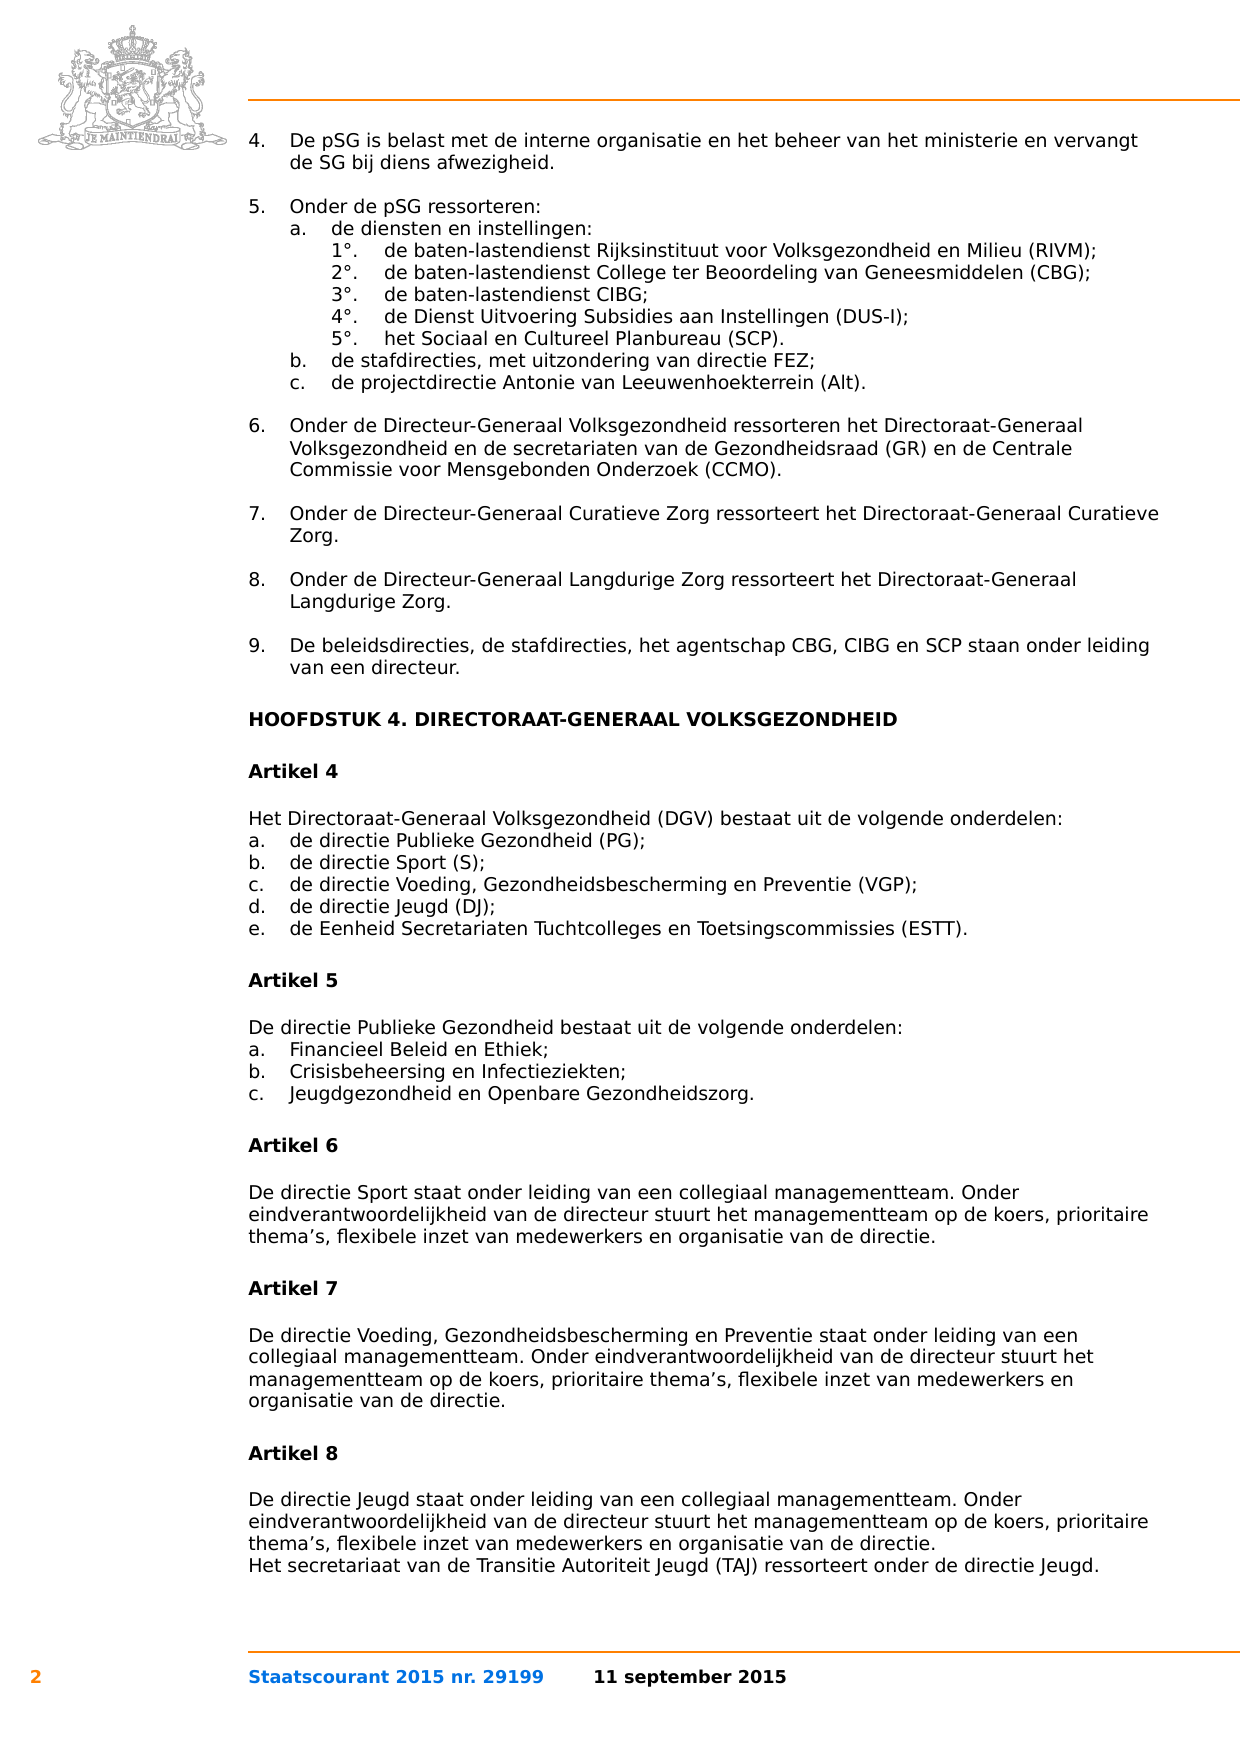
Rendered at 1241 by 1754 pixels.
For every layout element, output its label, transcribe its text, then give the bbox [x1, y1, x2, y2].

subtitle Artikel 4 [248, 761, 1163, 783]
text e. de Eenheid Secretariaten Tuchtcolleges en Toetsingscommissies (ESTT). [248, 918, 1163, 940]
text b. de stafdirecties, met uitzondering van directie FEZ; [289, 349, 1163, 372]
text c. de directie Voeding, Gezondheidsbescherming en Preventie (VGP); [248, 874, 1163, 896]
text 4. De pSG is belast met de interne organisatie en het beheer van het ministerie en vervangt de SG bij diens afwezigheid. [248, 130, 1163, 174]
text 1°. de baten-lastendienst Rijksinstituut voor Volksgezondheid en Milieu (RIVM); [331, 240, 1163, 262]
text a. Financieel Beleid en Ethiek; [248, 1039, 1163, 1061]
picture [38, 25, 227, 150]
text 9. De beleidsdirecties, de stafdirecties, het agentschap CBG, CIBG en SCP staan onder leiding van een directeur. [248, 635, 1163, 679]
text 8. Onder de Directeur-Generaal Langdurige Zorg ressorteert het Directoraat-Generaal Langdurige Zorg. [248, 569, 1163, 613]
text b. Crisisbeheersing en Infectieziekten; [248, 1061, 1163, 1083]
text a. de diensten en instellingen: [289, 218, 1163, 240]
text De directie Sport staat onder leiding van een collegiaal managementteam. Onder eindverantwoordelijkheid van de directeur stuurt het managementteam op de koers, prioritaire thema’s, flexibele inzet van medewerkers en organisatie van de directie. [248, 1182, 1163, 1247]
text Het secretariaat van de Transitie Autoriteit Jeugd (TAJ) ressorteert onder de directie Jeugd. [248, 1555, 1163, 1577]
text 6. Onder de Directeur-Generaal Volksgezondheid ressorteren het Directoraat-Generaal Volksgezondheid en de secretariaten van de Gezondheidsraad (GR) en de Centrale Commissie voor Mensgebonden Onderzoek (CCMO). [248, 415, 1163, 481]
text 7. Onder de Directeur-Generaal Curatieve Zorg ressorteert het Directoraat-Generaal Curatieve Zorg. [248, 503, 1163, 547]
text De directie Publieke Gezondheid bestaat uit de volgende onderdelen: [248, 1017, 1163, 1039]
text a. de directie Publieke Gezondheid (PG); [248, 830, 1163, 852]
subtitle Artikel 6 [248, 1134, 1163, 1157]
text 2°. de baten-lastendienst College ter Beoordeling van Geneesmiddelen (CBG); [331, 262, 1163, 284]
subtitle Artikel 7 [248, 1277, 1163, 1299]
subtitle HOOFDSTUK 4. DIRECTORAAT-GENERAAL VOLKSGEZONDHEID [248, 709, 1163, 731]
subtitle Artikel 5 [248, 970, 1163, 992]
text c. Jeugdgezondheid en Openbare Gezondheidszorg. [248, 1083, 1163, 1104]
text 4°. de Dienst Uitvoering Subsidies aan Instellingen (DUS-I); [331, 306, 1163, 328]
text 5°. het Sociaal en Cultureel Planbureau (SCP). [331, 328, 1163, 349]
text 3°. de baten-lastendienst CIBG; [331, 284, 1163, 306]
text d. de directie Jeugd (DJ); [248, 896, 1163, 918]
subtitle Artikel 8 [248, 1442, 1163, 1464]
text b. de directie Sport (S); [248, 852, 1163, 874]
text c. de projectdirectie Antonie van Leeuwenhoekterrein (Alt). [289, 372, 1163, 393]
text Het Directoraat-Generaal Volksgezondheid (DGV) bestaat uit de volgende onderdelen: [248, 808, 1163, 830]
text De directie Voeding, Gezondheidsbescherming en Preventie staat onder leiding van een collegiaal managementteam. Onder eindverantwoordelijkheid van de directeur stuurt het managementteam op de koers, prioritaire thema’s, flexibele inzet van medewerkers en organisatie van de directie. [248, 1324, 1163, 1412]
text 5. Onder de pSG ressorteren: [248, 196, 1163, 218]
text De directie Jeugd staat onder leiding van een collegiaal managementteam. Onder eindverantwoordelijkheid van de directeur stuurt het managementteam op de koers, prioritaire thema’s, flexibele inzet van medewerkers en organisatie van de directie. [248, 1489, 1163, 1555]
